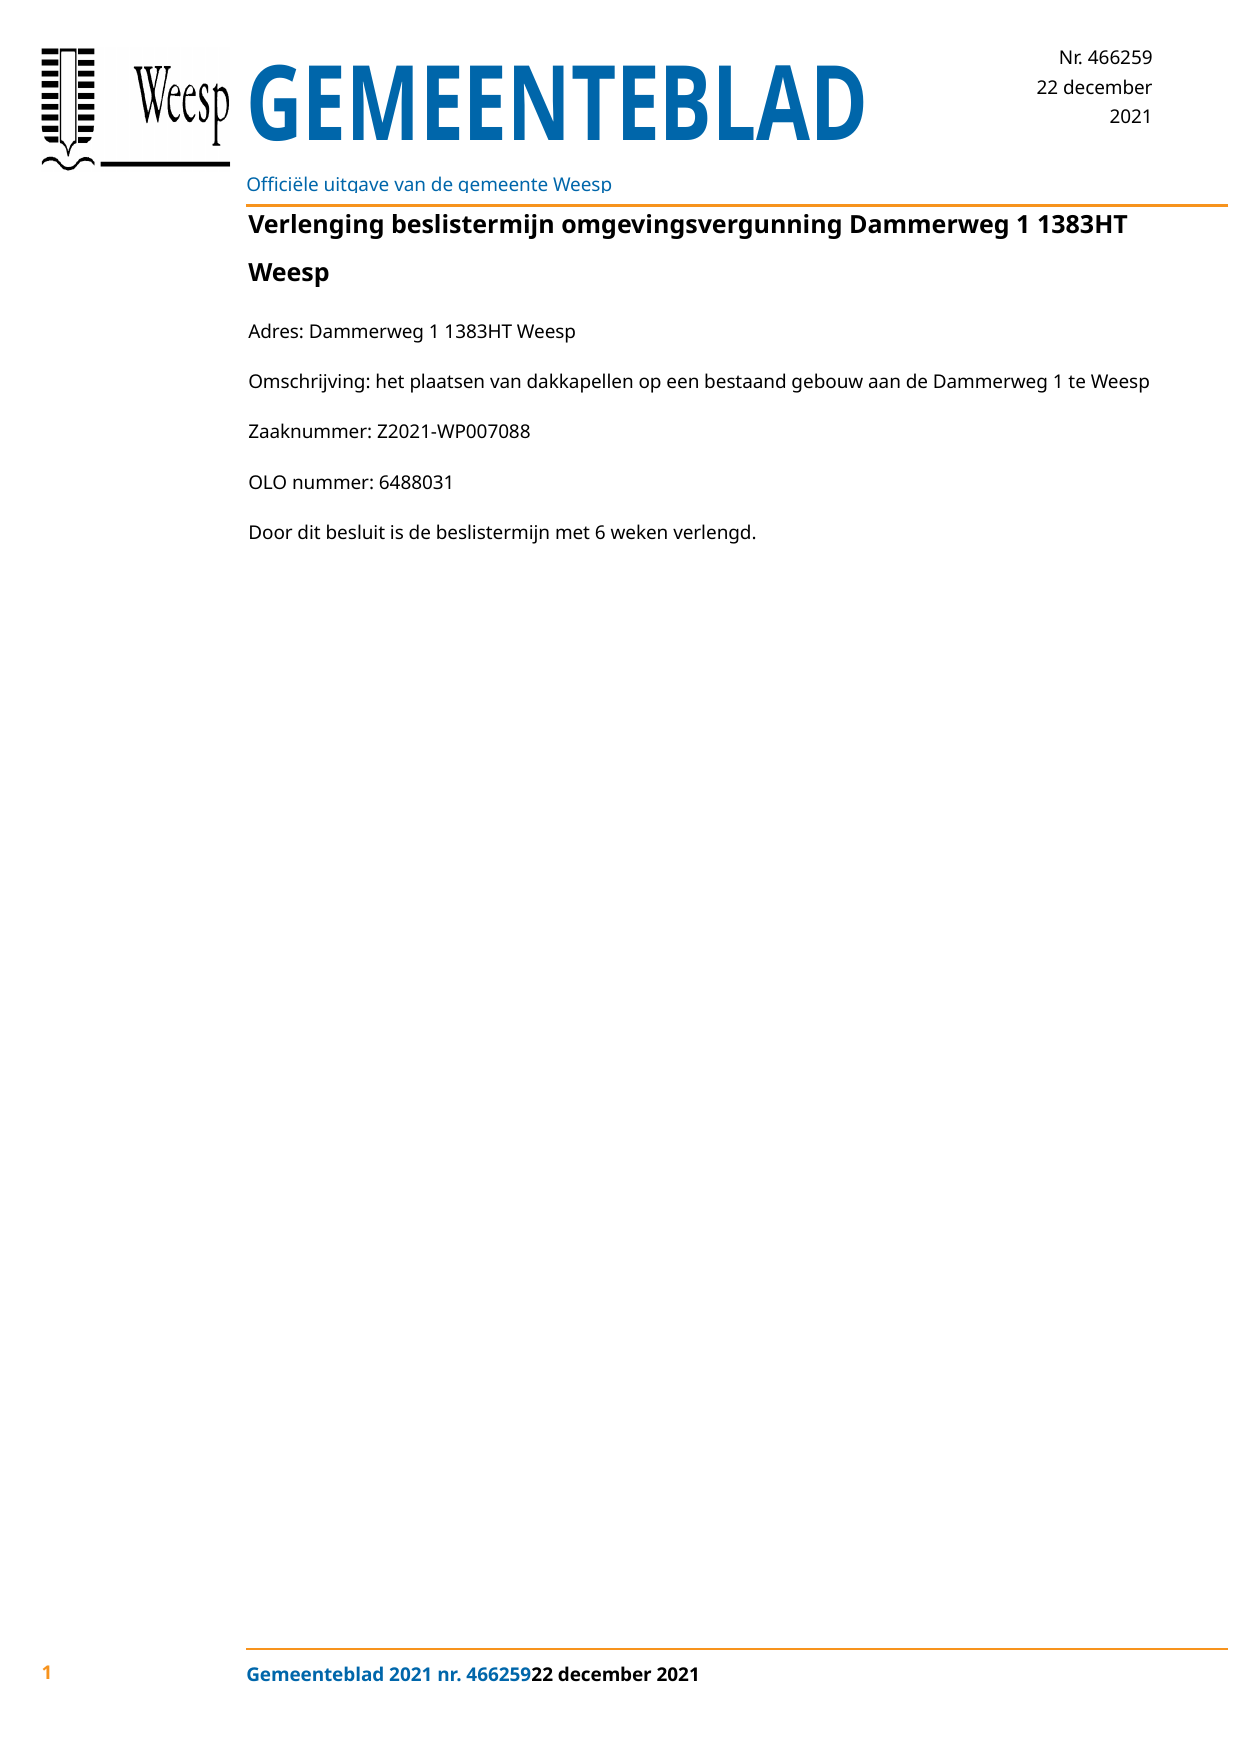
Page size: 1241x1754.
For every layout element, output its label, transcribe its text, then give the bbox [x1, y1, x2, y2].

text Door dit besluit is de beslistermijn met 6 weken verlengd. [248, 519, 1152, 545]
text Zaaknummer: Z2021-WP007088 [248, 419, 1152, 444]
text OLO nummer: 6488031 [248, 469, 1152, 495]
text Omschrijving: het plaatsen van dakkapellen op een bestaand gebouw aan de Dammerweg 1 te Weesp [248, 368, 1152, 394]
picture [41, 47, 231, 172]
text Adres: Dammerweg 1 1383HT Weesp [248, 318, 1152, 344]
text Verlenging beslistermijn omgevingsvergunning Dammerweg 1 1383HT Weesp [248, 207, 1152, 288]
